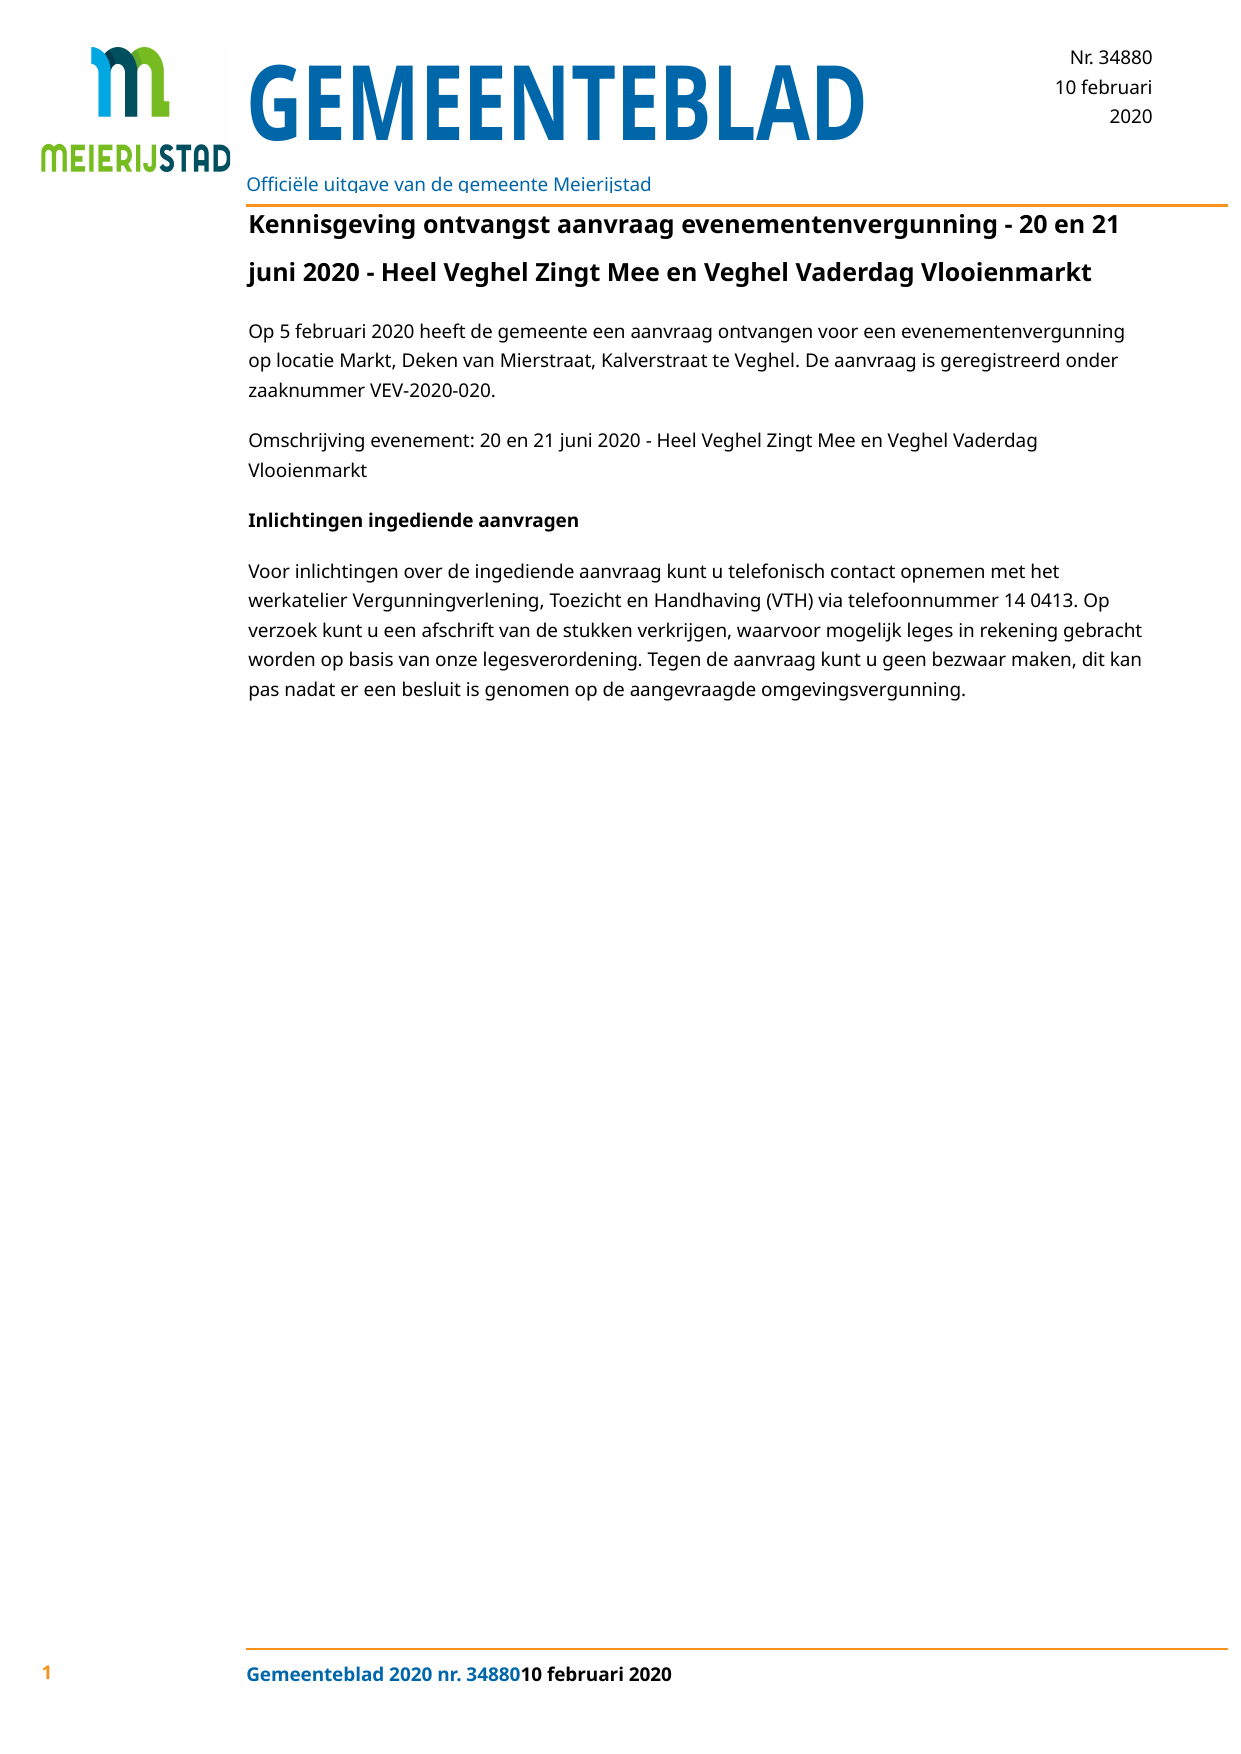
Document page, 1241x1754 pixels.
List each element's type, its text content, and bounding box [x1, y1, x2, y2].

text Inlichtingen ingediende aanvragen [248, 507, 1152, 533]
text Omschrijving evenement: 20 en 21 juni 2020 - Heel Veghel Zingt Mee en Veghel Vaderdag Vlooienmarkt [248, 427, 1152, 483]
picture [41, 47, 231, 172]
text Voor inlichtingen over de ingediende aanvraag kunt u telefonisch contact opnemen met het werkatelier Vergunningverlening, Toezicht en Handhaving (VTH) via telefoonnummer 14 0413. Op verzoek kunt u een afschrift van de stukken verkrijgen, waarvoor mogelijk leges in rekening gebracht worden op basis van onze legesverordening. Tegen de aanvraag kunt u geen bezwaar maken, dit kan pas nadat er een besluit is genomen op de aangevraagde omgevingsvergunning. [248, 558, 1152, 702]
text Op 5 februari 2020 heeft de gemeente een aanvraag ontvangen voor een evenementenvergunning op locatie Markt, Deken van Mierstraat, Kalverstraat te Veghel. De aanvraag is geregistreerd onder zaaknummer VEV-2020-020. [248, 318, 1152, 403]
text Kennisgeving ontvangst aanvraag evenementenvergunning - 20 en 21 juni 2020 - Heel Veghel Zingt Mee en Veghel Vaderdag Vlooienmarkt [248, 207, 1152, 288]
